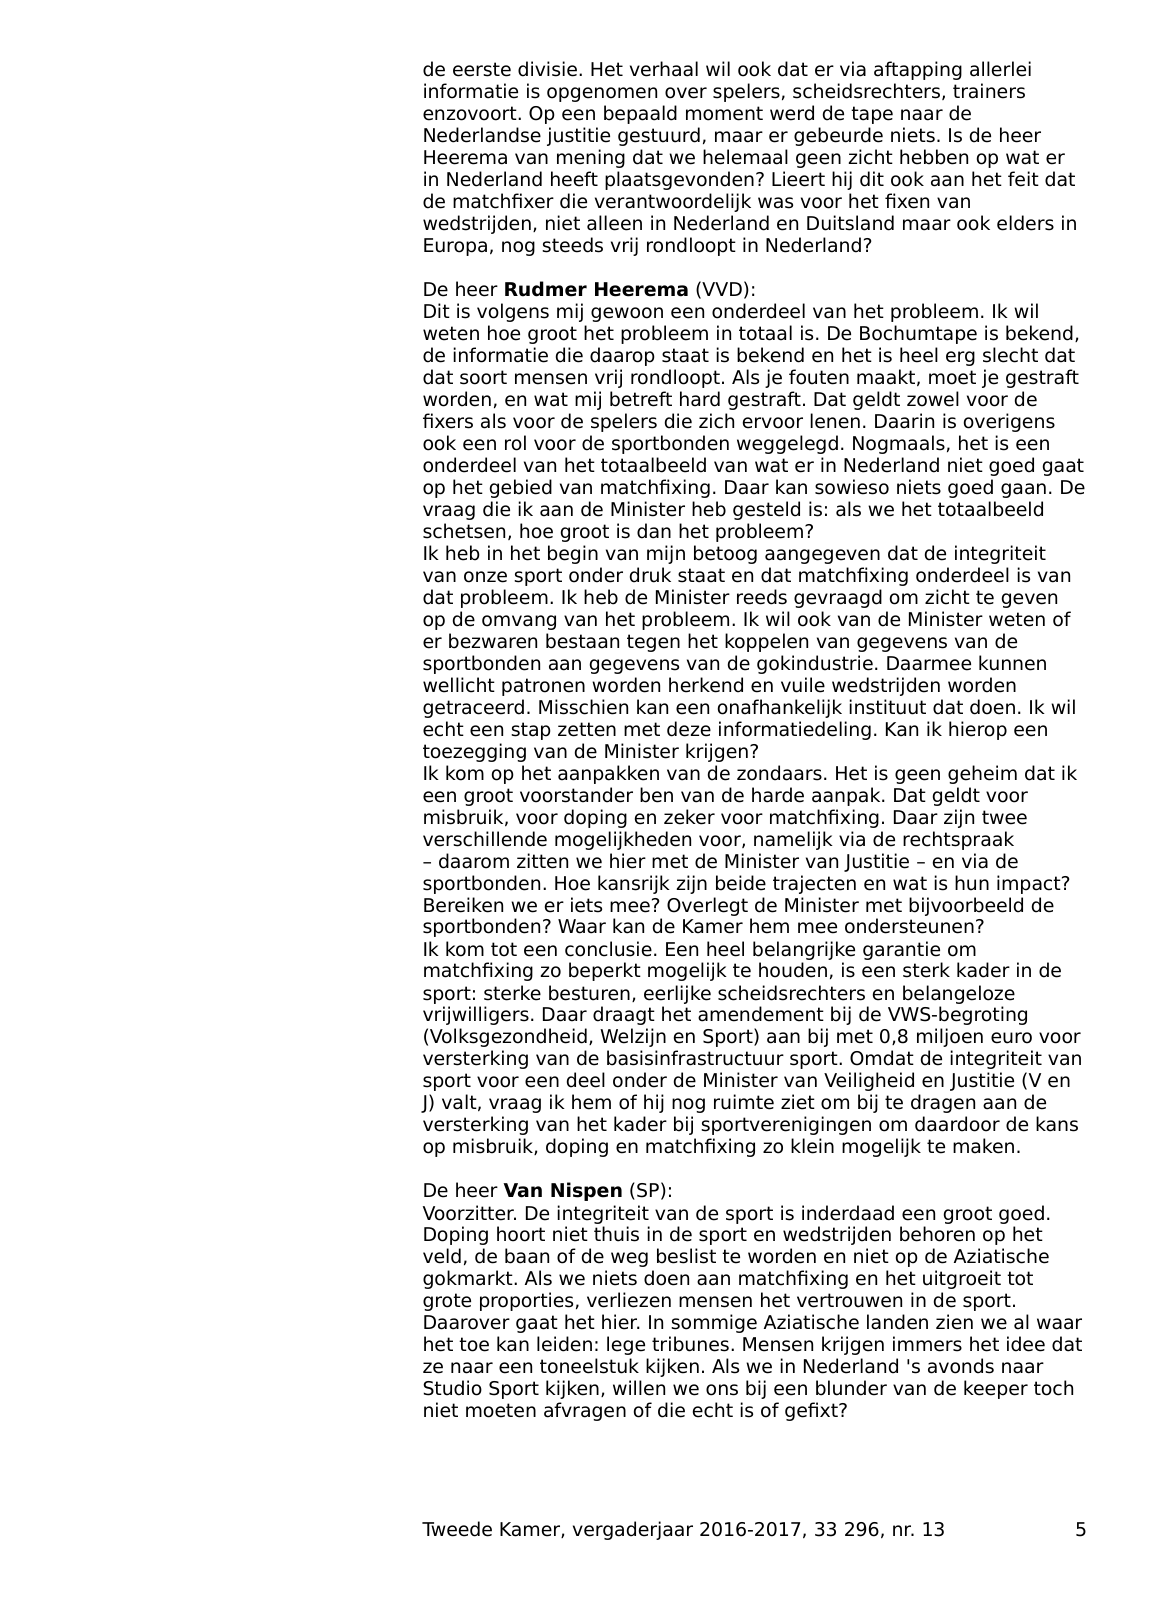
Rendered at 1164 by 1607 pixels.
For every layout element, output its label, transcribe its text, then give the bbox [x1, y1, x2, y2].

text Ik heb in het begin van mijn betoog aangegeven dat de integriteit van onze sport onder druk staat en dat matchfixing onderdeel is van dat probleem. Ik heb de Minister reeds gevraagd om zicht te geven op de omvang van het probleem. Ik wil ook van de Minister weten of er bezwaren bestaan tegen het koppelen van gegevens van de sportbonden aan gegevens van de gokindustrie. Daarmee kunnen wellicht patronen worden herkend en vuile wedstrijden worden getraceerd. Misschien kan een onafhankelijk instituut dat doen. Ik wil echt een stap zetten met deze informatiedeling. Kan ik hierop een toezegging van de Minister krijgen? [422, 543, 1087, 763]
text Ik kom tot een conclusie. Een heel belangrijke garantie om matchfixing zo beperkt mogelijk te houden, is een sterk kader in de sport: sterke besturen, eerlijke scheidsrechters en belangeloze vrijwilligers. Daar draagt het amendement bij de VWS-begroting (Volksgezondheid, Welzijn en Sport) aan bij met 0,8 miljoen euro voor versterking van de basisinfrastructuur sport. Omdat de integriteit van sport voor een deel onder de Minister van Veiligheid en Justitie (V en J) valt, vraag ik hem of hij nog ruimte ziet om bij te dragen aan de versterking van het kader bij sportverenigingen om daardoor de kans op misbruik, doping en matchfixing zo klein mogelijk te maken. [422, 938, 1087, 1158]
text Ik kom op het aanpakken van de zondaars. Het is geen geheim dat ik een groot voorstander ben van de harde aanpak. Dat geldt voor misbruik, voor doping en zeker voor matchfixing. Daar zijn twee verschillende mogelijkheden voor, namelijk via de rechtspraak – daarom zitten we hier met de Minister van Justitie – en via de sportbonden. Hoe kansrijk zijn beide trajecten en wat is hun impact? Bereiken we er iets mee? Overlegt de Minister met bijvoorbeeld de sportbonden? Waar kan de Kamer hem mee ondersteunen? [422, 763, 1087, 938]
text de eerste divisie. Het verhaal wil ook dat er via aftapping allerlei informatie is opgenomen over spelers, scheidsrechters, trainers enzovoort. Op een bepaald moment werd de tape naar de Nederlandse justitie gestuurd, maar er gebeurde niets. Is de heer Heerema van mening dat we helemaal geen zicht hebben op wat er in Nederland heeft plaatsgevonden? Lieert hij dit ook aan het feit dat de matchfixer die verantwoordelijk was voor het fixen van wedstrijden, niet alleen in Nederland en Duitsland maar ook elders in Europa, nog steeds vrij rondloopt in Nederland? [422, 59, 1087, 257]
text De heer Van Nispen (SP): [422, 1180, 1087, 1202]
text Dit is volgens mij gewoon een onderdeel van het probleem. Ik wil weten hoe groot het probleem in totaal is. De Bochumtape is bekend, de informatie die daarop staat is bekend en het is heel erg slecht dat dat soort mensen vrij rondloopt. Als je fouten maakt, moet je gestraft worden, en wat mij betreft hard gestraft. Dat geldt zowel voor de fixers als voor de spelers die zich ervoor lenen. Daarin is overigens ook een rol voor de sportbonden weggelegd. Nogmaals, het is een onderdeel van het totaalbeeld van wat er in Nederland niet goed gaat op het gebied van matchfixing. Daar kan sowieso niets goed gaan. De vraag die ik aan de Minister heb gesteld is: als we het totaalbeeld schetsen, hoe groot is dan het probleem? [422, 301, 1087, 543]
text Voorzitter. De integriteit van de sport is inderdaad een groot goed. Doping hoort niet thuis in de sport en wedstrijden behoren op het veld, de baan of de weg beslist te worden en niet op de Aziatische gokmarkt. Als we niets doen aan matchfixing en het uitgroeit tot grote proporties, verliezen mensen het vertrouwen in de sport. Daarover gaat het hier. In sommige Aziatische landen zien we al waar het toe kan leiden: lege tribunes. Mensen krijgen immers het idee dat ze naar een toneelstuk kijken. Als we in Nederland 's avonds naar Studio Sport kijken, willen we ons bij een blunder van de keeper toch niet moeten afvragen of die echt is of gefixt? [422, 1202, 1087, 1422]
text De heer Rudmer Heerema (VVD): [422, 279, 1087, 301]
